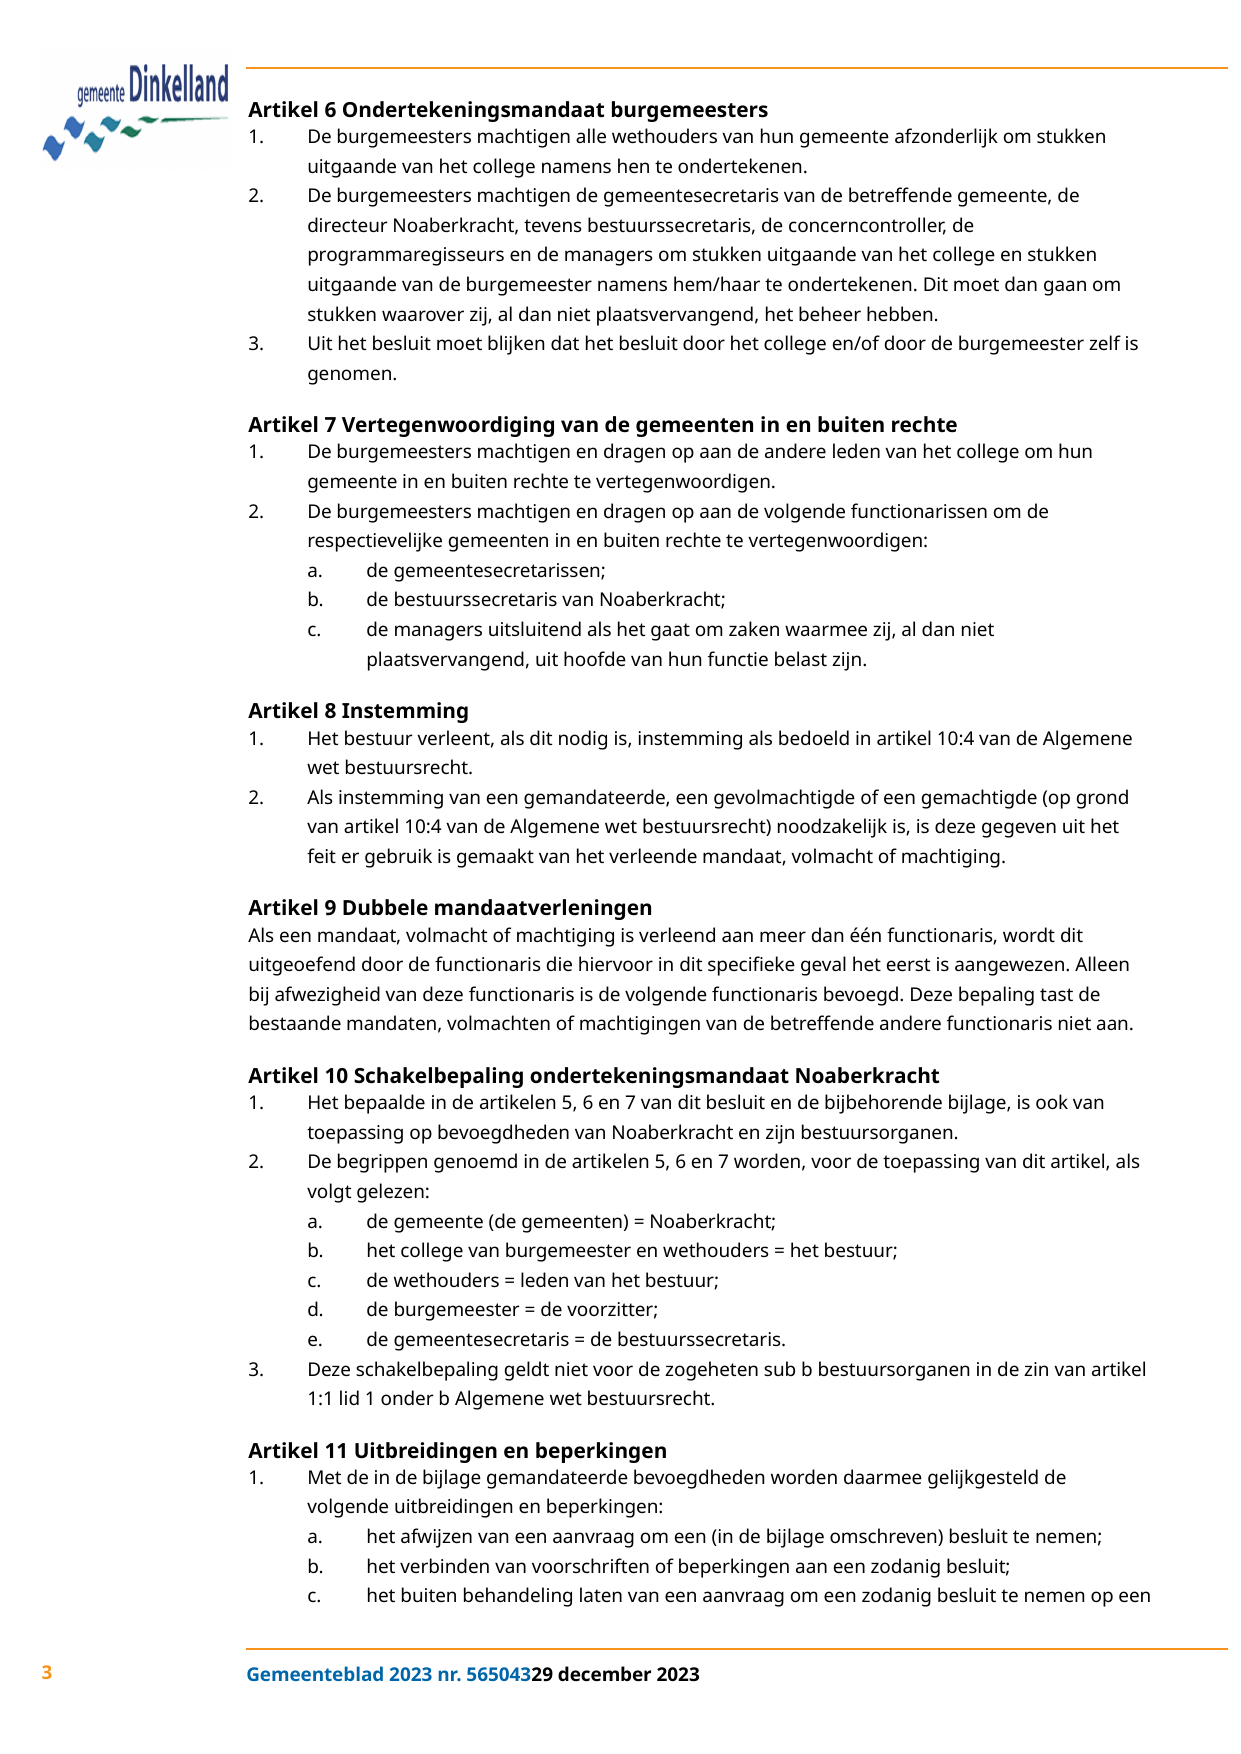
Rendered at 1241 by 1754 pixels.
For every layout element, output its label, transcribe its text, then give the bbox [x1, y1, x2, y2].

picture [41, 47, 231, 172]
list De burgemeesters machtigen alle wethouders van hun gemeente afzonderlijk om stukken uitgaande van het college namens hen te ondertekenen. [248, 123, 1152, 178]
list de gemeentesecretarissen; [307, 557, 1152, 583]
list de wethouders = leden van het bestuur; [307, 1267, 1152, 1293]
text Artikel 10 Schakelbepaling ondertekeningsmandaat Noaberkracht [248, 1061, 1152, 1089]
list de gemeente (de gemeenten) = Noaberkracht; [307, 1208, 1152, 1233]
list De burgemeesters machtigen en dragen op aan de andere leden van het college om hun gemeente in en buiten rechte te vertegenwoordigen. [248, 439, 1152, 494]
list de burgemeester = de voorzitter; [307, 1297, 1152, 1322]
list De begrippen genoemd in de artikelen 5, 6 en 7 worden, voor de toepassing van dit artikel, als volgt gelezen: [248, 1149, 1152, 1204]
text Artikel 7 Vertegenwoordiging van de gemeenten in en buiten rechte [248, 410, 1152, 439]
text Artikel 6 Ondertekeningsmandaat burgemeesters [248, 95, 1152, 123]
list de gemeentesecretaris = de bestuurssecretaris. [307, 1326, 1152, 1352]
list het verbinden van voorschriften of beperkingen aan een zodanig besluit; [307, 1553, 1152, 1579]
list Uit het besluit moet blijken dat het besluit door het college en/of door de burgemeester zelf is genomen. [248, 330, 1152, 386]
list Het bepaalde in de artikelen 5, 6 en 7 van dit besluit en de bijbehorende bijlage, is ook van toepassing op bevoegdheden van Noaberkracht en zijn bestuursorganen. [248, 1089, 1152, 1145]
list het buiten behandeling laten van een aanvraag om een zodanig besluit te nemen op een [307, 1582, 1152, 1608]
text Artikel 9 Dubbele mandaatverleningen [248, 893, 1152, 922]
text Als een mandaat, volmacht of machtiging is verleend aan meer dan één functionaris, wordt dit uitgeoefend door de functionaris die hiervoor in dit specifieke geval het eerst is aangewezen. Alleen bij afwezigheid van deze functionaris is de volgende functionaris bevoegd. Deze bepaling tast de bestaande mandaten, volmachten of machtigingen van de betreffende andere functionaris niet aan. [248, 922, 1152, 1036]
list Als instemming van een gemandateerde, een gevolmachtigde of een gemachtigde (op grond van artikel 10:4 van de Algemene wet bestuursrecht) noodzakelijk is, is deze gegeven uit het feit er gebruik is gemaakt van het verleende mandaat, volmacht of machtiging. [248, 784, 1152, 869]
list De burgemeesters machtigen en dragen op aan de volgende functionarissen om de respectievelijke gemeenten in en buiten rechte te vertegenwoordigen: [248, 498, 1152, 553]
list Het bestuur verleent, als dit nodig is, instemming als bedoeld in artikel 10:4 van de Algemene wet bestuursrecht. [248, 725, 1152, 780]
list de managers uitsluitend als het gaat om zaken waarmee zij, al dan niet plaatsvervangend, uit hoofde van hun functie belast zijn. [307, 616, 1152, 672]
list de bestuurssecretaris van Noaberkracht; [307, 587, 1152, 612]
list De burgemeesters machtigen de gemeentesecretaris van de betreffende gemeente, de directeur Noaberkracht, tevens bestuurssecretaris, de concerncontroller, de programmaregisseurs en de managers om stukken uitgaande van het college en stukken uitgaande van de burgemeester namens hem/haar te ondertekenen. Dit moet dan gaan om stukken waarover zij, al dan niet plaatsvervangend, het beheer hebben. [248, 182, 1152, 326]
list het college van burgemeester en wethouders = het bestuur; [307, 1237, 1152, 1263]
list Deze schakelbepaling geldt niet voor de zogeheten sub b bestuursorganen in de zin van artikel 1:1 lid 1 onder b Algemene wet bestuursrecht. [248, 1356, 1152, 1411]
text Artikel 11 Uitbreidingen en beperkingen [248, 1436, 1152, 1464]
text Artikel 8 Instemming [248, 696, 1152, 725]
list Met de in de bijlage gemandateerde bevoegdheden worden daarmee gelijkgesteld de volgende uitbreidingen en beperkingen: [248, 1464, 1152, 1519]
list het afwijzen van een aanvraag om een (in de bijlage omschreven) besluit te nemen; [307, 1523, 1152, 1549]
